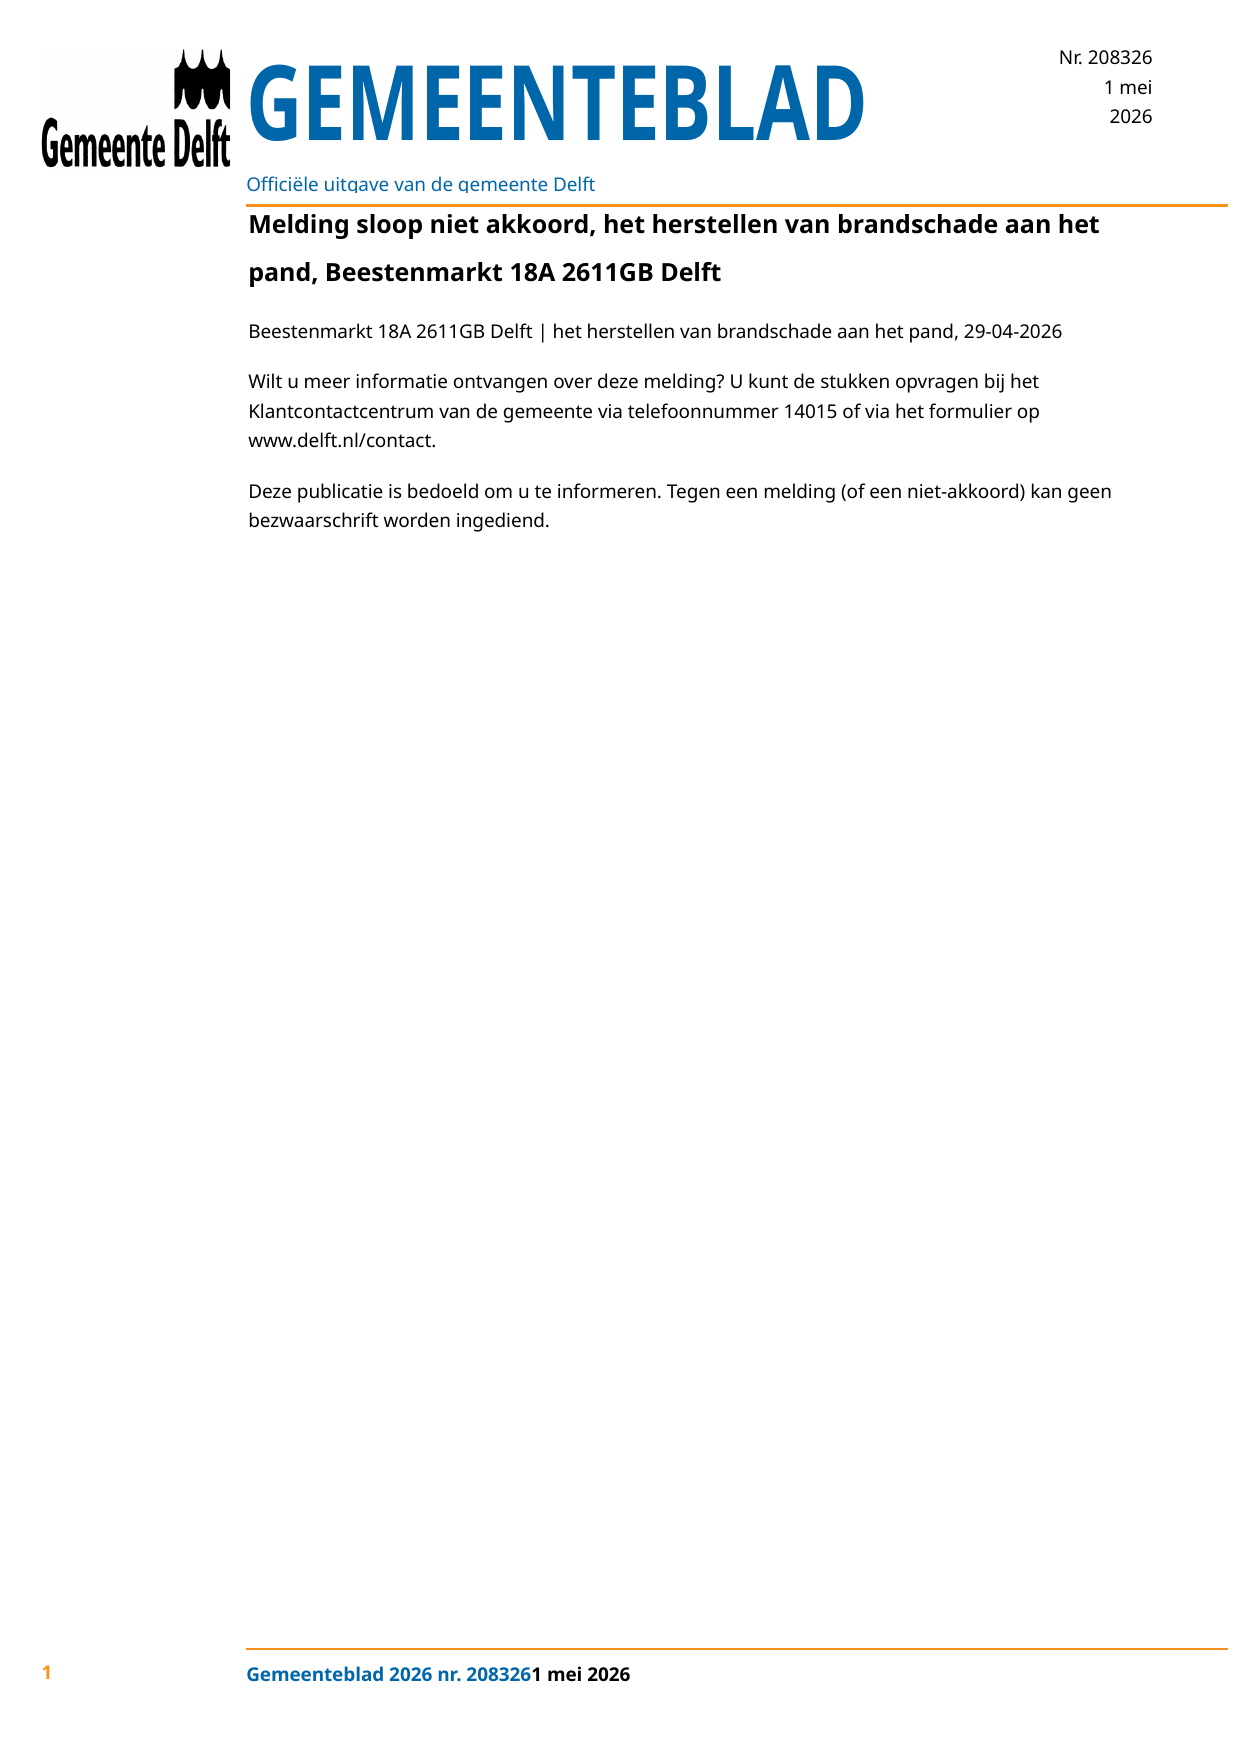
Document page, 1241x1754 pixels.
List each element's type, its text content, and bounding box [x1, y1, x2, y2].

text Beestenmarkt 18A 2611GB Delft | het herstellen van brandschade aan het pand, 29-04-2026 [248, 318, 1152, 344]
text Wilt u meer informatie ontvangen over deze melding? U kunt de stukken opvragen bij het Klantcontactcentrum van de gemeente via telefoonnummer 14015 of via het formulier op www.delft.nl/contact. [248, 368, 1152, 453]
text Melding sloop niet akkoord, het herstellen van brandschade aan het pand, Beestenmarkt 18A 2611GB Delft [248, 207, 1152, 288]
picture [41, 47, 231, 172]
text Deze publicatie is bedoeld om u te informeren. Tegen een melding (of een niet-akkoord) kan geen bezwaarschrift worden ingediend. [248, 478, 1152, 533]
